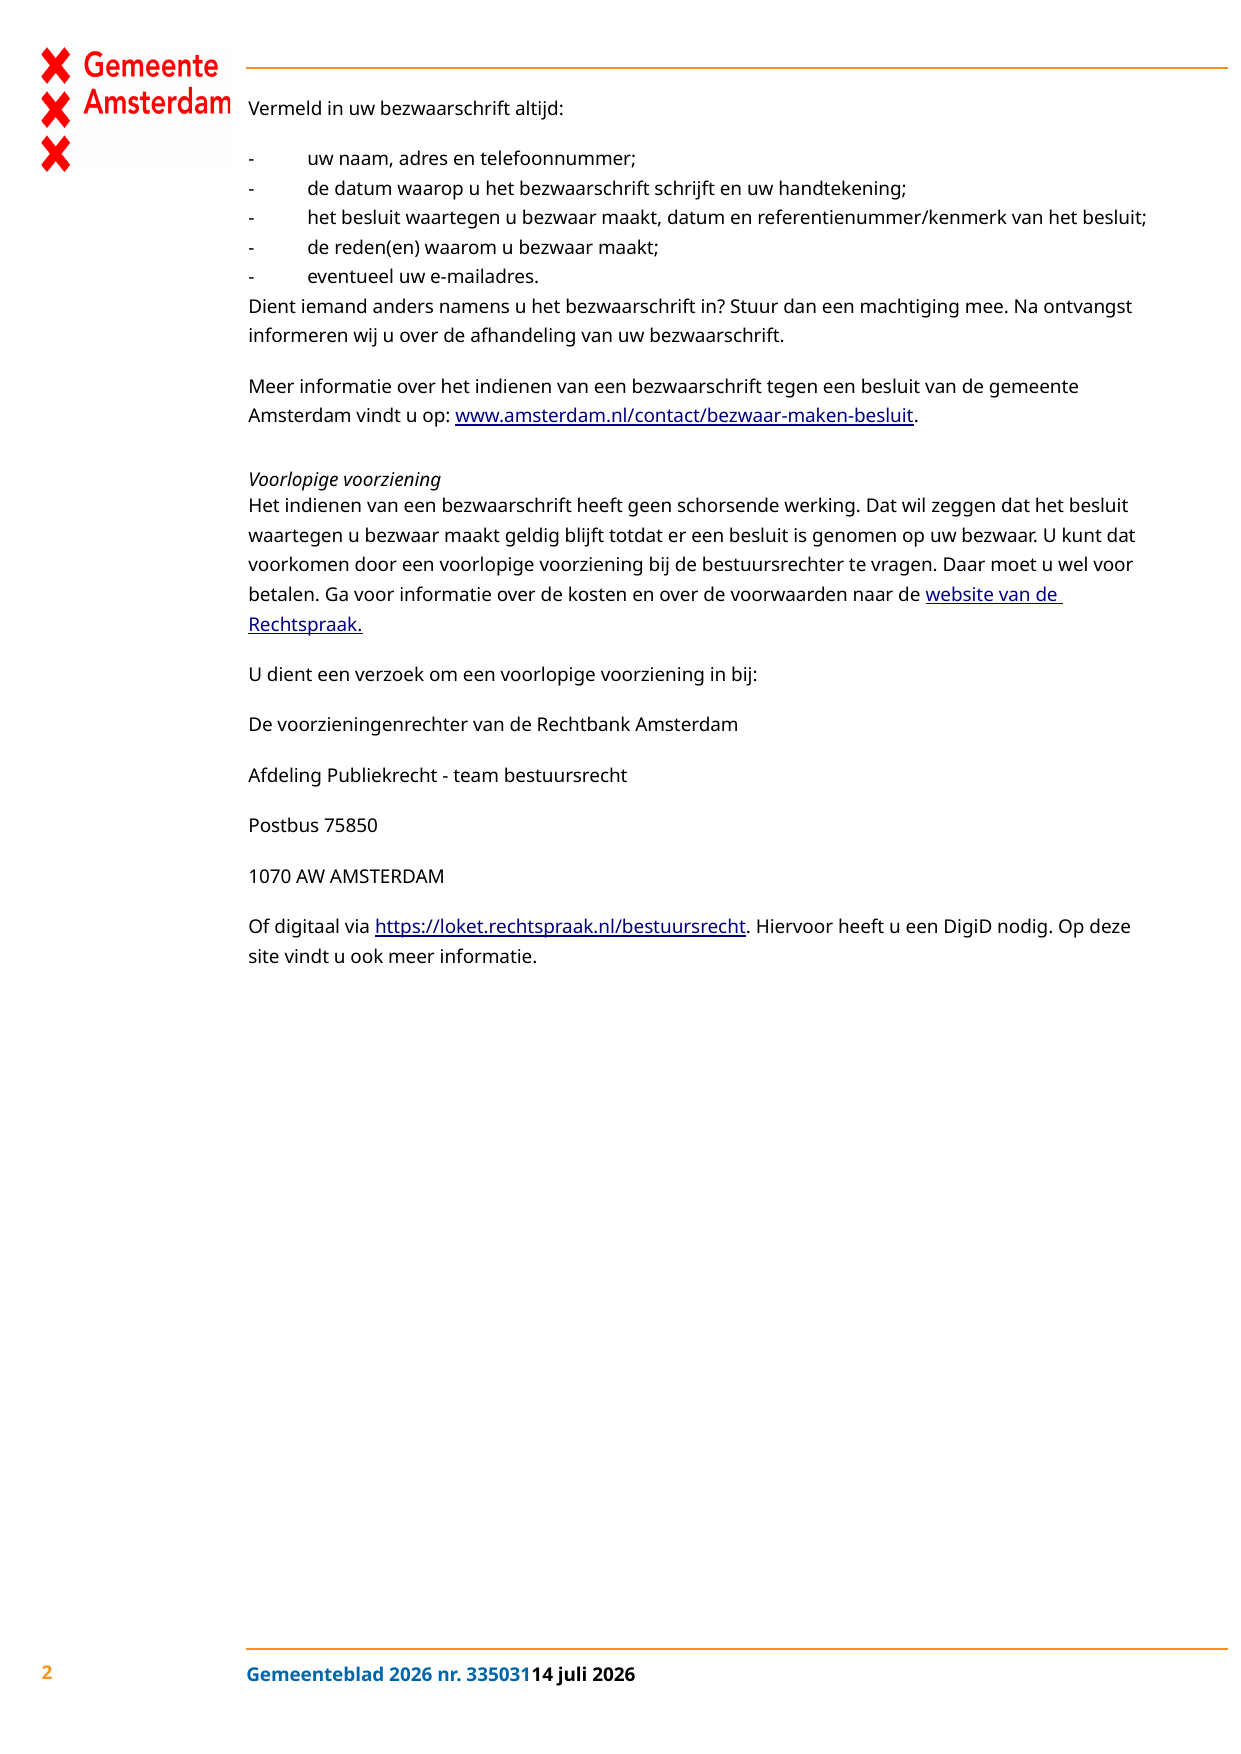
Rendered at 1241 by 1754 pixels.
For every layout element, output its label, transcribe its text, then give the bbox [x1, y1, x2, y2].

text De voorzieningenrechter van de Rechtbank Amsterdam [248, 712, 1152, 737]
text Vermeld in uw bezwaarschrift altijd: [248, 95, 1152, 121]
text Postbus 75850 [248, 812, 1152, 838]
text Voorlopige voorziening [248, 467, 1152, 492]
text 1070 AW AMSTERDAM [248, 863, 1152, 888]
list de reden(en) waarom u bezwaar maakt; [248, 234, 1152, 260]
list de datum waarop u het bezwaarschrift schrijft en uw handtekening; [248, 175, 1152, 201]
text Dient iemand anders namens u het bezwaarschrift in? Stuur dan een machtiging mee. Na ontvangst informeren wij u over de afhandeling van uw bezwaarschrift. [248, 293, 1152, 348]
text Afdeling Publiekrecht - team bestuursrecht [248, 762, 1152, 788]
text Meer informatie over het indienen van een bezwaarschrift tegen een besluit van de gemeente Amsterdam vindt u op: www.amsterdam.nl/contact/bezwaar-maken-besluit. [248, 373, 1152, 428]
picture [41, 47, 231, 172]
list uw naam, adres en telefoonnummer; [248, 145, 1152, 171]
text Of digitaal via https://loket.rechtspraak.nl/bestuursrecht. Hiervoor heeft u een DigiD nodig. Op deze site vindt u ook meer informatie. [248, 913, 1152, 968]
list het besluit waartegen u bezwaar maakt, datum en referentienummer/kenmerk van het besluit; [248, 204, 1152, 230]
text Het indienen van een bezwaarschrift heeft geen schorsende werking. Dat wil zeggen dat het besluit waartegen u bezwaar maakt geldig blijft totdat er een besluit is genomen op uw bezwaar. U kunt dat voorkomen door een voorlopige voorziening bij de bestuursrechter te vragen. Daar moet u wel voor betalen. Ga voor informatie over de kosten en over de voorwaarden naar de website van de Rechtspraak. [248, 492, 1152, 636]
text U dient een verzoek om een voorlopige voorziening in bij: [248, 661, 1152, 687]
list eventueel uw e-mailadres. [248, 263, 1152, 289]
